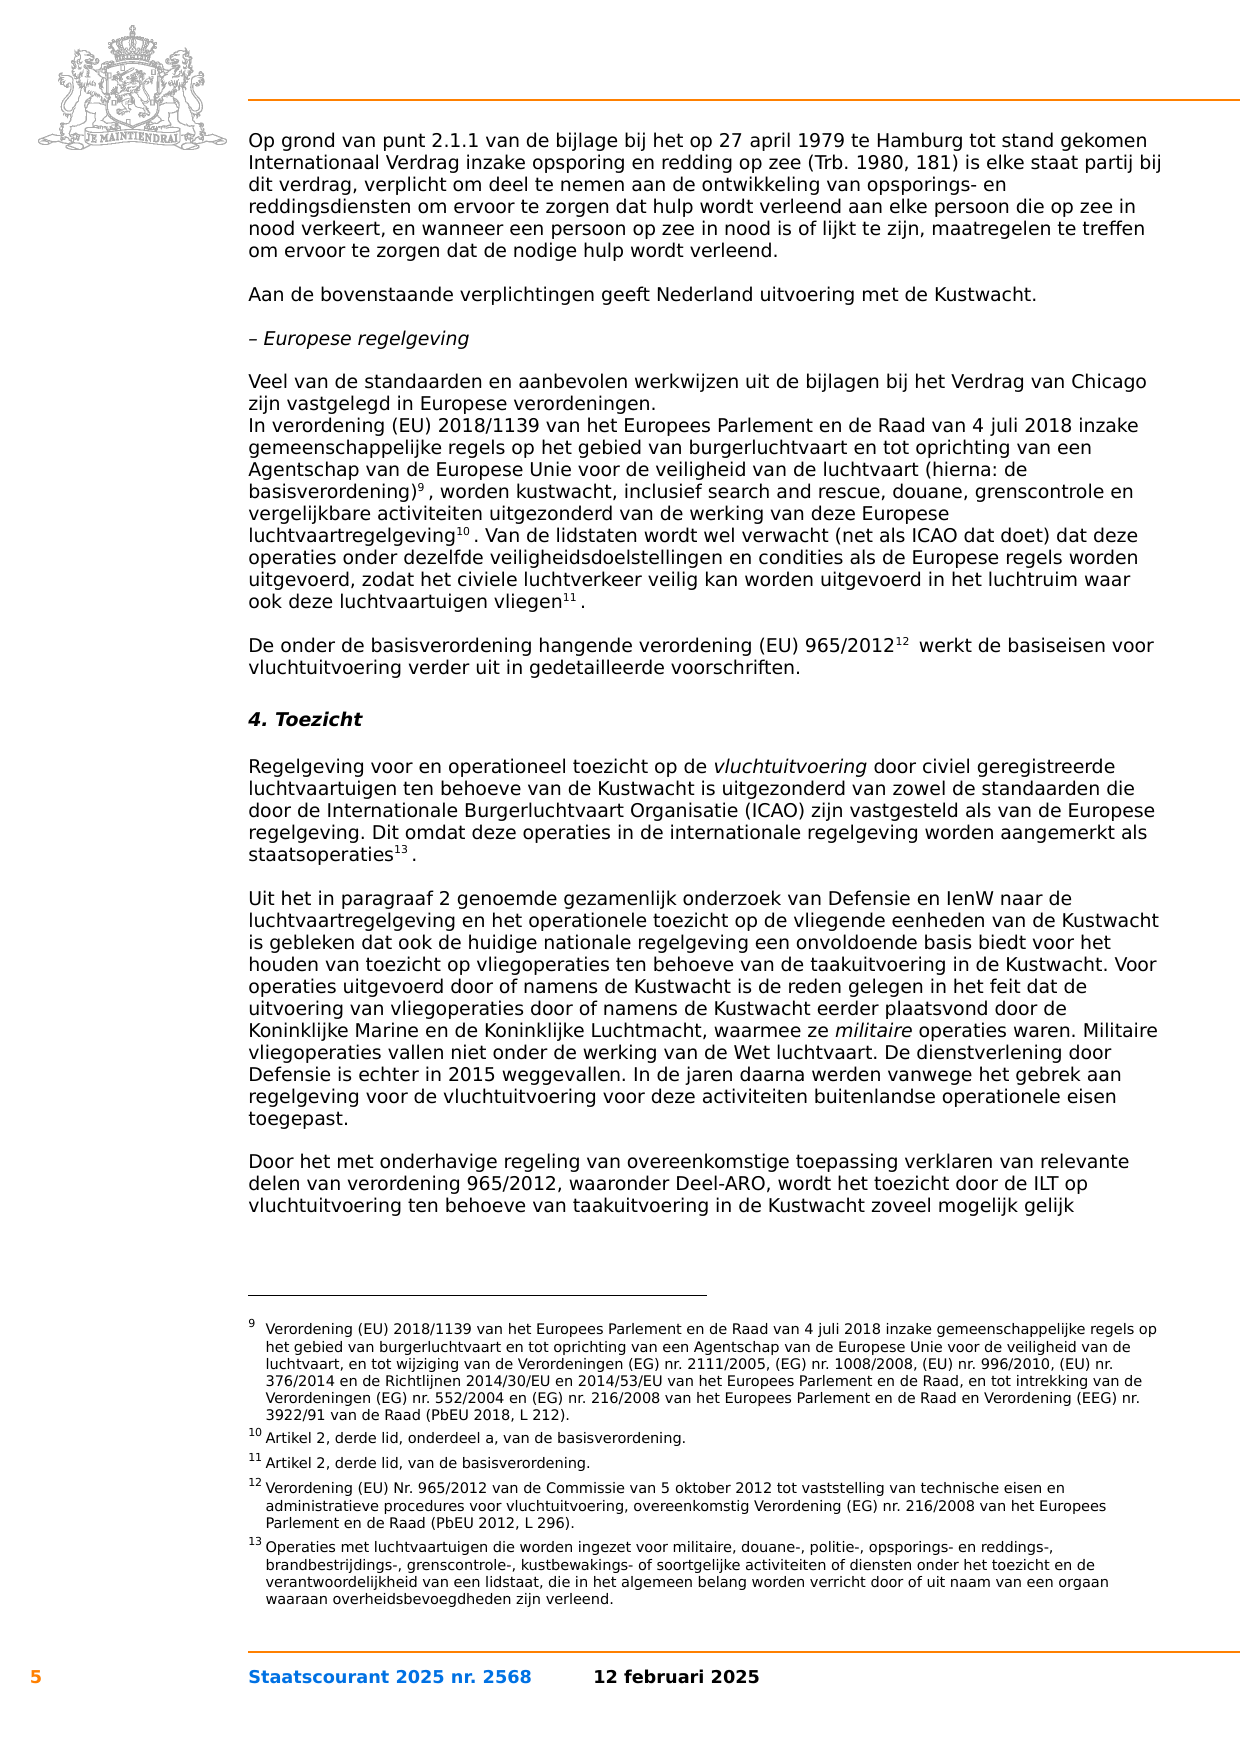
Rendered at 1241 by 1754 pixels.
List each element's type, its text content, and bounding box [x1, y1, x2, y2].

subtitle 4. Toezicht [248, 709, 1163, 731]
text Door het met onderhavige regeling van overeenkomstige toepassing verklaren van relevante delen van verordening 965/2012, waaronder Deel-ARO, wordt het toezicht door de ILT op vluchtuitvoering ten behoeve van taakuitvoering in de Kustwacht zoveel mogelijk gelijk [248, 1151, 1163, 1217]
subtitle – Europese regelgeving [248, 327, 1163, 349]
text De onder de basisverordening hangende verordening (EU) 965/2012 werkt de basiseisen voor vluchtuitvoering verder uit in gedetailleerde voorschriften. [248, 635, 1163, 679]
text Aan de bovenstaande verplichtingen geeft Nederland uitvoering met de Kustwacht. [248, 284, 1163, 306]
text Veel van de standaarden en aanbevolen werkwijzen uit de bijlagen bij het Verdrag van Chicago zijn vastgelegd in Europese verordeningen. [248, 371, 1163, 415]
text Op grond van punt 2.1.1 van de bijlage bij het op 27 april 1979 te Hamburg tot stand gekomen Internationaal Verdrag inzake opsporing en redding op zee (Trb. 1980, 181) is elke staat partij bij dit verdrag, verplicht om deel te nemen aan de ontwikkeling van opsporings- en reddingsdiensten om ervoor te zorgen dat hulp wordt verleend aan elke persoon die op zee in nood verkeert, en wanneer een persoon op zee in nood is of lijkt te zijn, maatregelen te treffen om ervoor te zorgen dat de nodige hulp wordt verleend. [248, 130, 1163, 262]
text Verordening (EU) 2018/1139 van het Europees Parlement en de Raad van 4 juli 2018 inzake gemeenschappelijke regels op het gebied van burgerluchtvaart en tot oprichting van een Agentschap van de Europese Unie voor de veiligheid van de luchtvaart, en tot wijziging van de Verordeningen (EG) nr. 2111/2005, (EG) nr. 1008/2008, (EU) nr. 996/2010, (EU) nr. 376/2014 en de Richtlijnen 2014/30/EU en 2014/53/EU van het Europees Parlement en de Raad, en tot intrekking van de Verordeningen (EG) nr. 552/2004 en (EG) nr. 216/2008 van het Europees Parlement en de Raad en Verordening (EEG) nr. 3922/91 van de Raad (PbEU 2018, L 212). [248, 1317, 1163, 1423]
picture [38, 25, 227, 150]
text Verordening (EU) Nr. 965/2012 van de Commissie van 5 oktober 2012 tot vaststelling van technische eisen en administratieve procedures voor vluchtuitvoering, overeenkomstig Verordening (EG) nr. 216/2008 van het Europees Parlement en de Raad (PbEU 2012, L 296). [248, 1476, 1163, 1532]
text Regelgeving voor en operationeel toezicht op de vluchtuitvoering door civiel geregistreerde luchtvaartuigen ten behoeve van de Kustwacht is uitgezonderd van zowel de standaarden die door de Internationale Burgerluchtvaart Organisatie (ICAO) zijn vastgesteld als van de Europese regelgeving. Dit omdat deze operaties in de internationale regelgeving worden aangemerkt als staatsoperaties. [248, 756, 1163, 866]
text Operaties met luchtvaartuigen die worden ingezet voor militaire, douane-, politie-, opsporings- en reddings-, brandbestrijdings-, grenscontrole-, kustbewakings- of soortgelijke activiteiten of diensten onder het toezicht en de verantwoordelijkheid van een lidstaat, die in het algemeen belang worden verricht door of uit naam van een orgaan waaraan overheidsbevoegdheden zijn verleend. [248, 1535, 1163, 1608]
text Artikel 2, derde lid, onderdeel a, van de basisverordening. [248, 1426, 1163, 1448]
text Uit het in paragraaf 2 genoemde gezamenlijk onderzoek van Defensie en IenW naar de luchtvaartregelgeving en het operationele toezicht op de vliegende eenheden van de Kustwacht is gebleken dat ook de huidige nationale regelgeving een onvoldoende basis biedt voor het houden van toezicht op vliegoperaties ten behoeve van de taakuitvoering in de Kustwacht. Voor operaties uitgevoerd door of namens de Kustwacht is de reden gelegen in het feit dat de uitvoering van vliegoperaties door of namens de Kustwacht eerder plaatsvond door de Koninklijke Marine en de Koninklijke Luchtmacht, waarmee ze militaire operaties waren. Militaire vliegoperaties vallen niet onder de werking van de Wet luchtvaart. De dienstverlening door Defensie is echter in 2015 weggevallen. In de jaren daarna werden vanwege het gebrek aan regelgeving voor de vluchtuitvoering voor deze activiteiten buitenlandse operationele eisen toegepast. [248, 888, 1163, 1129]
text Artikel 2, derde lid, van de basisverordening. [248, 1451, 1163, 1473]
text In verordening (EU) 2018/1139 van het Europees Parlement en de Raad van 4 juli 2018 inzake gemeenschappelijke regels op het gebied van burgerluchtvaart en tot oprichting van een Agentschap van de Europese Unie voor de veiligheid van de luchtvaart (hierna: de basisverordening), worden kustwacht, inclusief search and rescue, douane, grenscontrole en vergelijkbare activiteiten uitgezonderd van de werking van deze Europese luchtvaartregelgeving. Van de lidstaten wordt wel verwacht (net als ICAO dat doet) dat deze operaties onder dezelfde veiligheidsdoelstellingen en condities als de Europese regels worden uitgevoerd, zodat het civiele luchtverkeer veilig kan worden uitgevoerd in het luchtruim waar ook deze luchtvaartuigen vliegen. [248, 415, 1163, 613]
